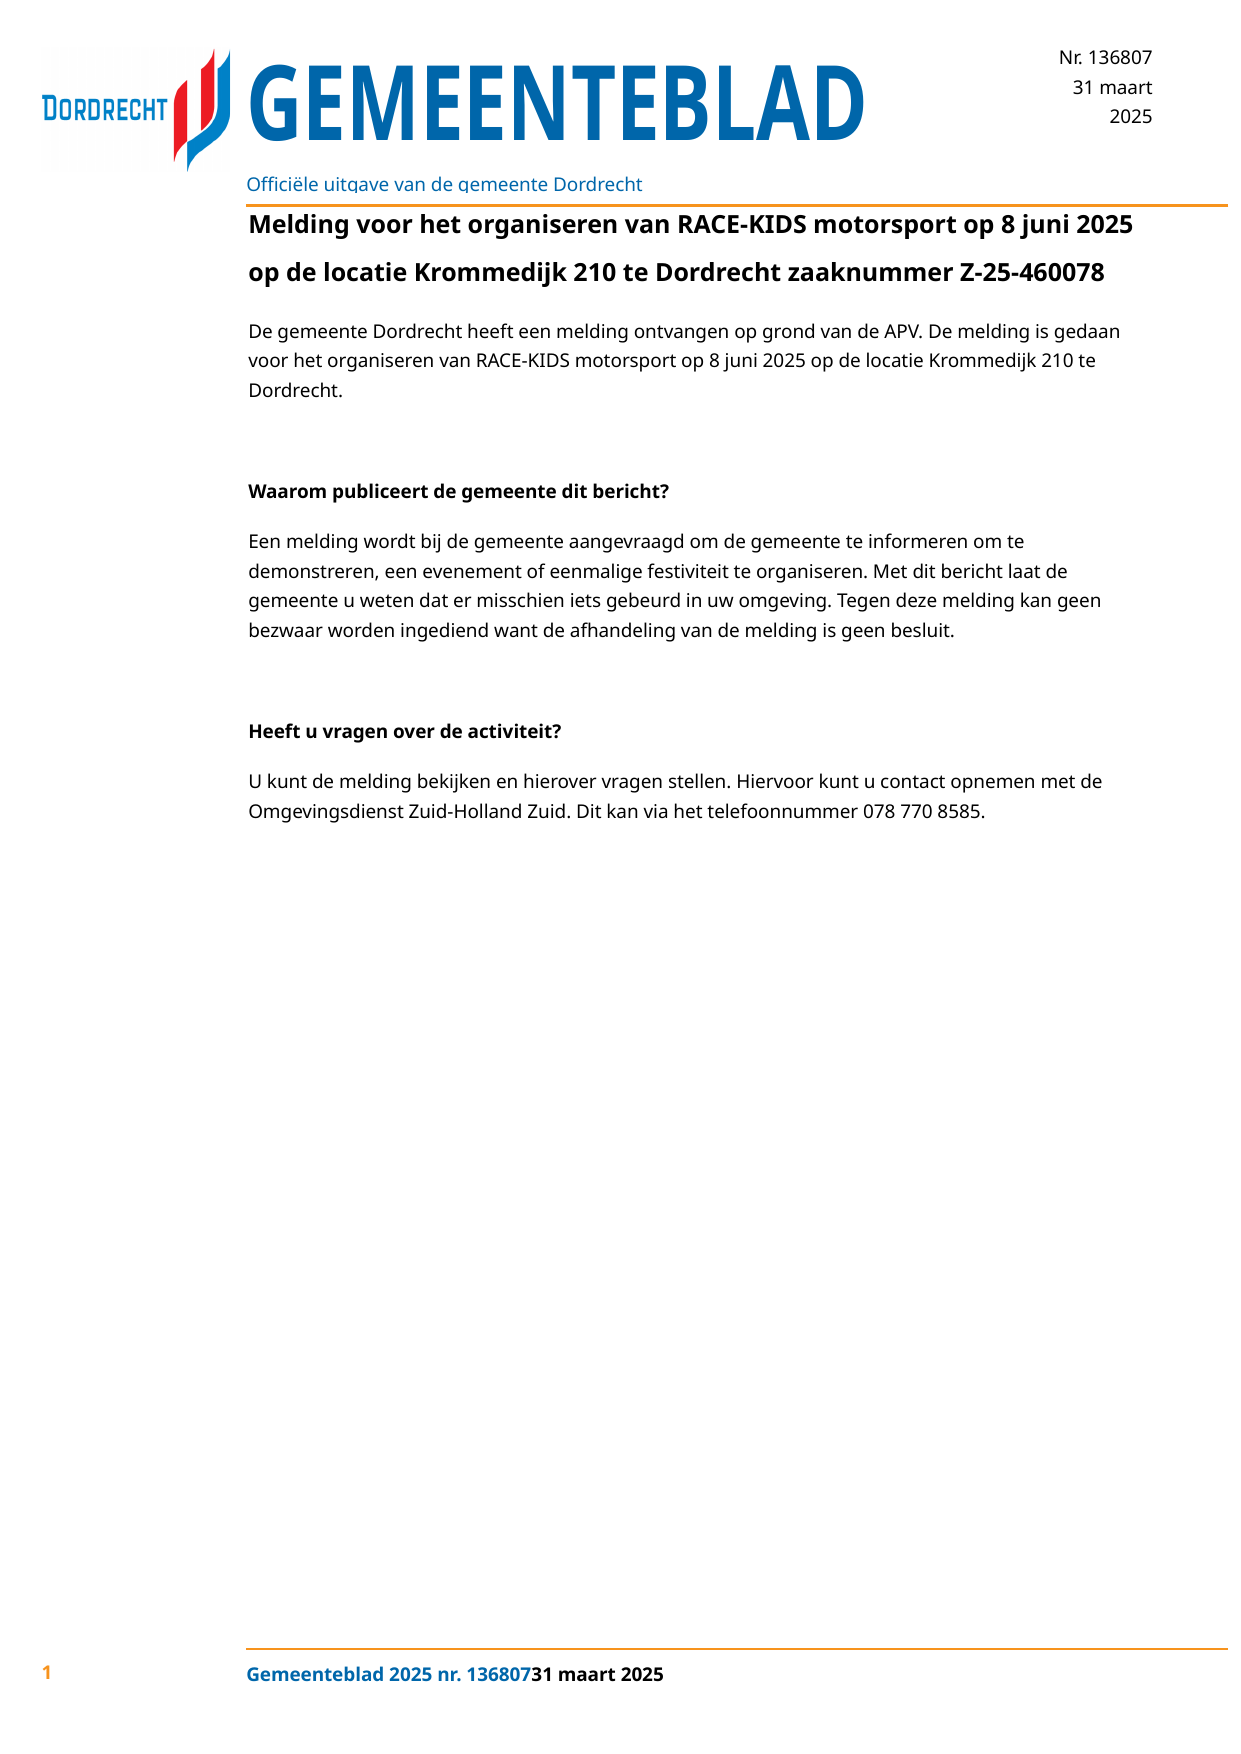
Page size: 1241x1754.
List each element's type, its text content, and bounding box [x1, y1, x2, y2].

text Een melding wordt bij de gemeente aangevraagd om de gemeente te informeren om te demonstreren, een evenement of eenmalige festiviteit te organiseren. Met dit bericht laat de gemeente u weten dat er misschien iets gebeurd in uw omgeving. Tegen deze melding kan geen bezwaar worden ingediend want de afhandeling van de melding is geen besluit. [248, 528, 1152, 643]
text Heeft u vragen over de activiteit? [248, 718, 1152, 744]
text Waarom publiceert de gemeente dit bericht? [248, 478, 1152, 504]
picture [41, 47, 231, 172]
text Melding voor het organiseren van RACE-KIDS motorsport op 8 juni 2025 op de locatie Krommedijk 210 te Dordrecht zaaknummer Z-25-460078 [248, 207, 1152, 288]
text De gemeente Dordrecht heeft een melding ontvangen op grond van de APV. De melding is gedaan voor het organiseren van RACE-KIDS motorsport op 8 juni 2025 op de locatie Krommedijk 210 te Dordrecht. [248, 318, 1152, 403]
text U kunt de melding bekijken en hierover vragen stellen. Hiervoor kunt u contact opnemen met de Omgevingsdienst Zuid-Holland Zuid. Dit kan via het telefoonnummer 078 770 8585. [248, 768, 1152, 824]
